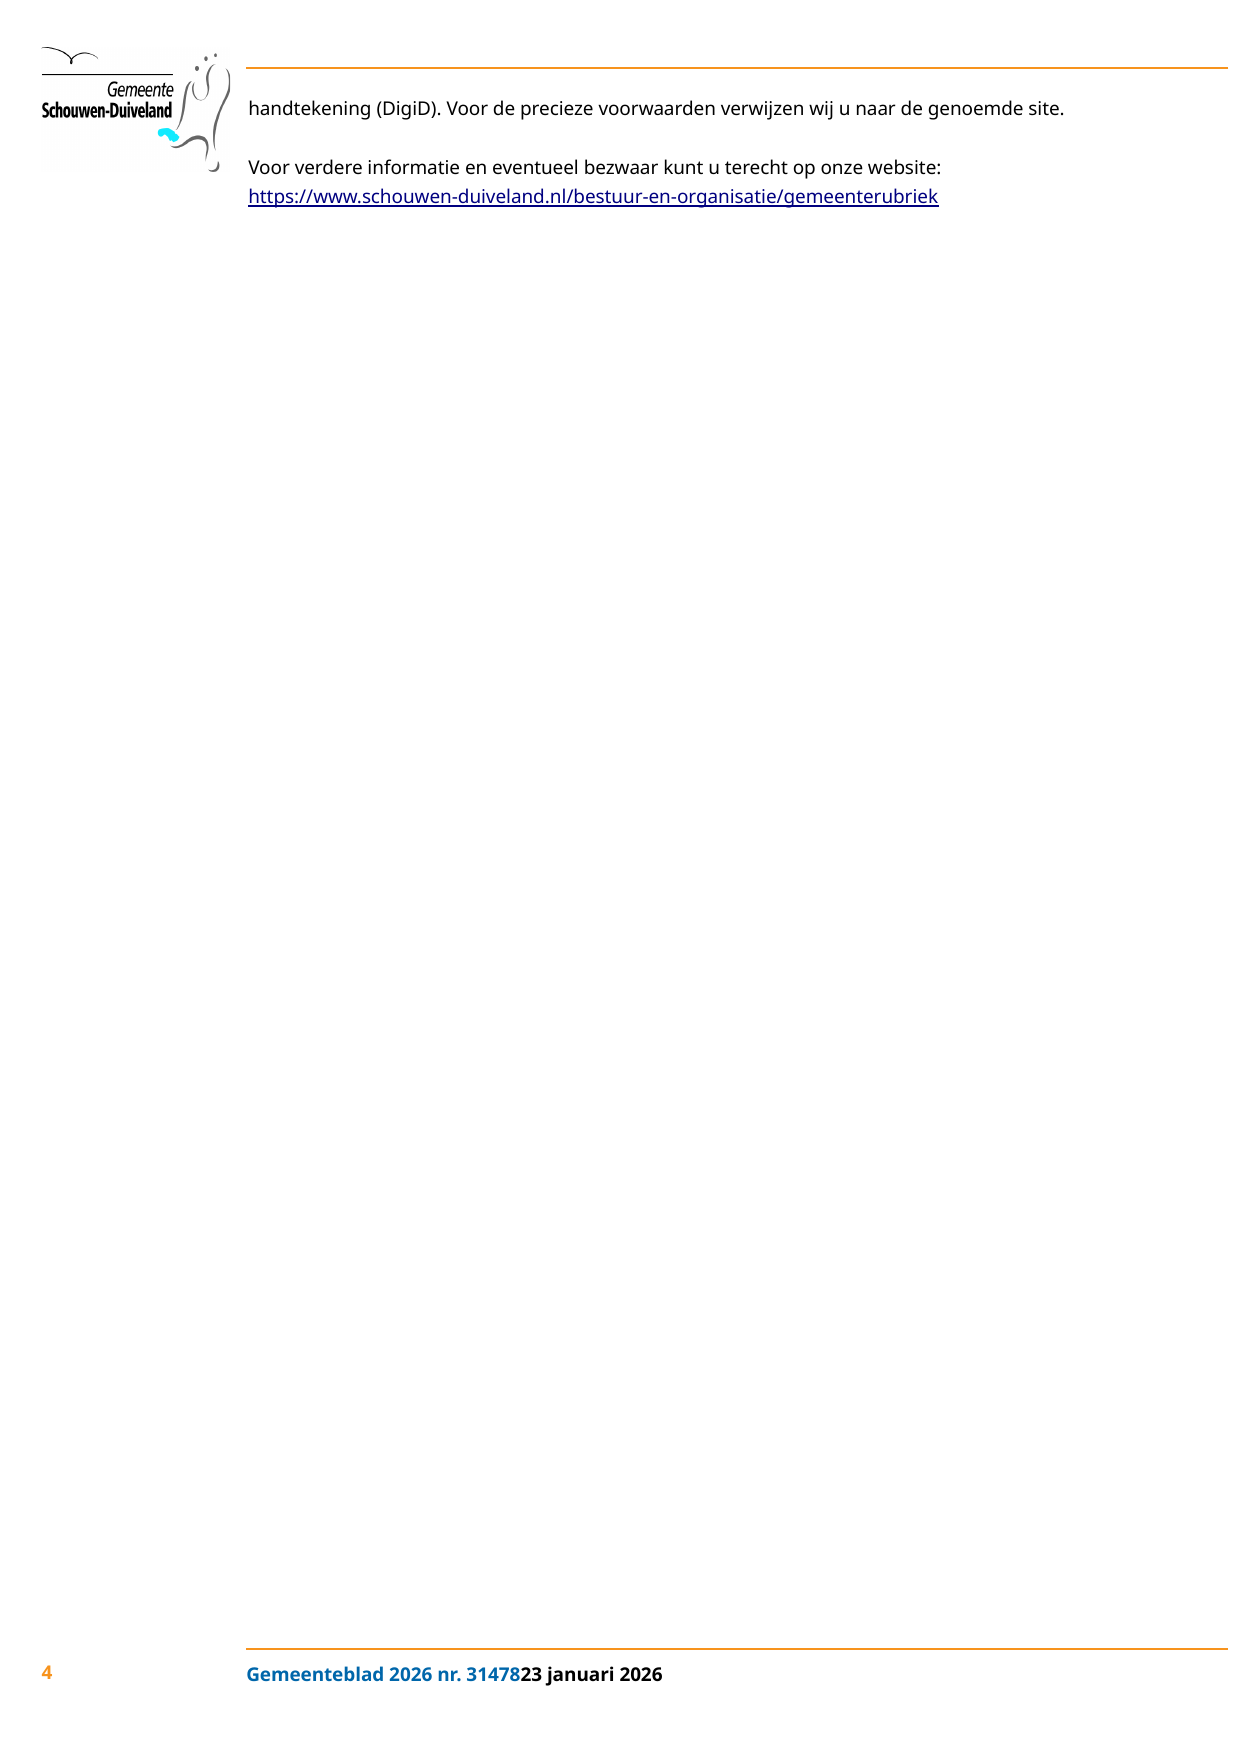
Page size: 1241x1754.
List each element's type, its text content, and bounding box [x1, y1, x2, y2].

text Voor verdere informatie en eventueel bezwaar kunt u terecht op onze website: https://www.schouwen-duiveland.nl/bestuur-en-organisatie/gemeenterubriek [248, 154, 1152, 209]
picture [41, 47, 231, 172]
text handtekening (DigiD). Voor de precieze voorwaarden verwijzen wij u naar de genoemde site. [248, 95, 1152, 121]
